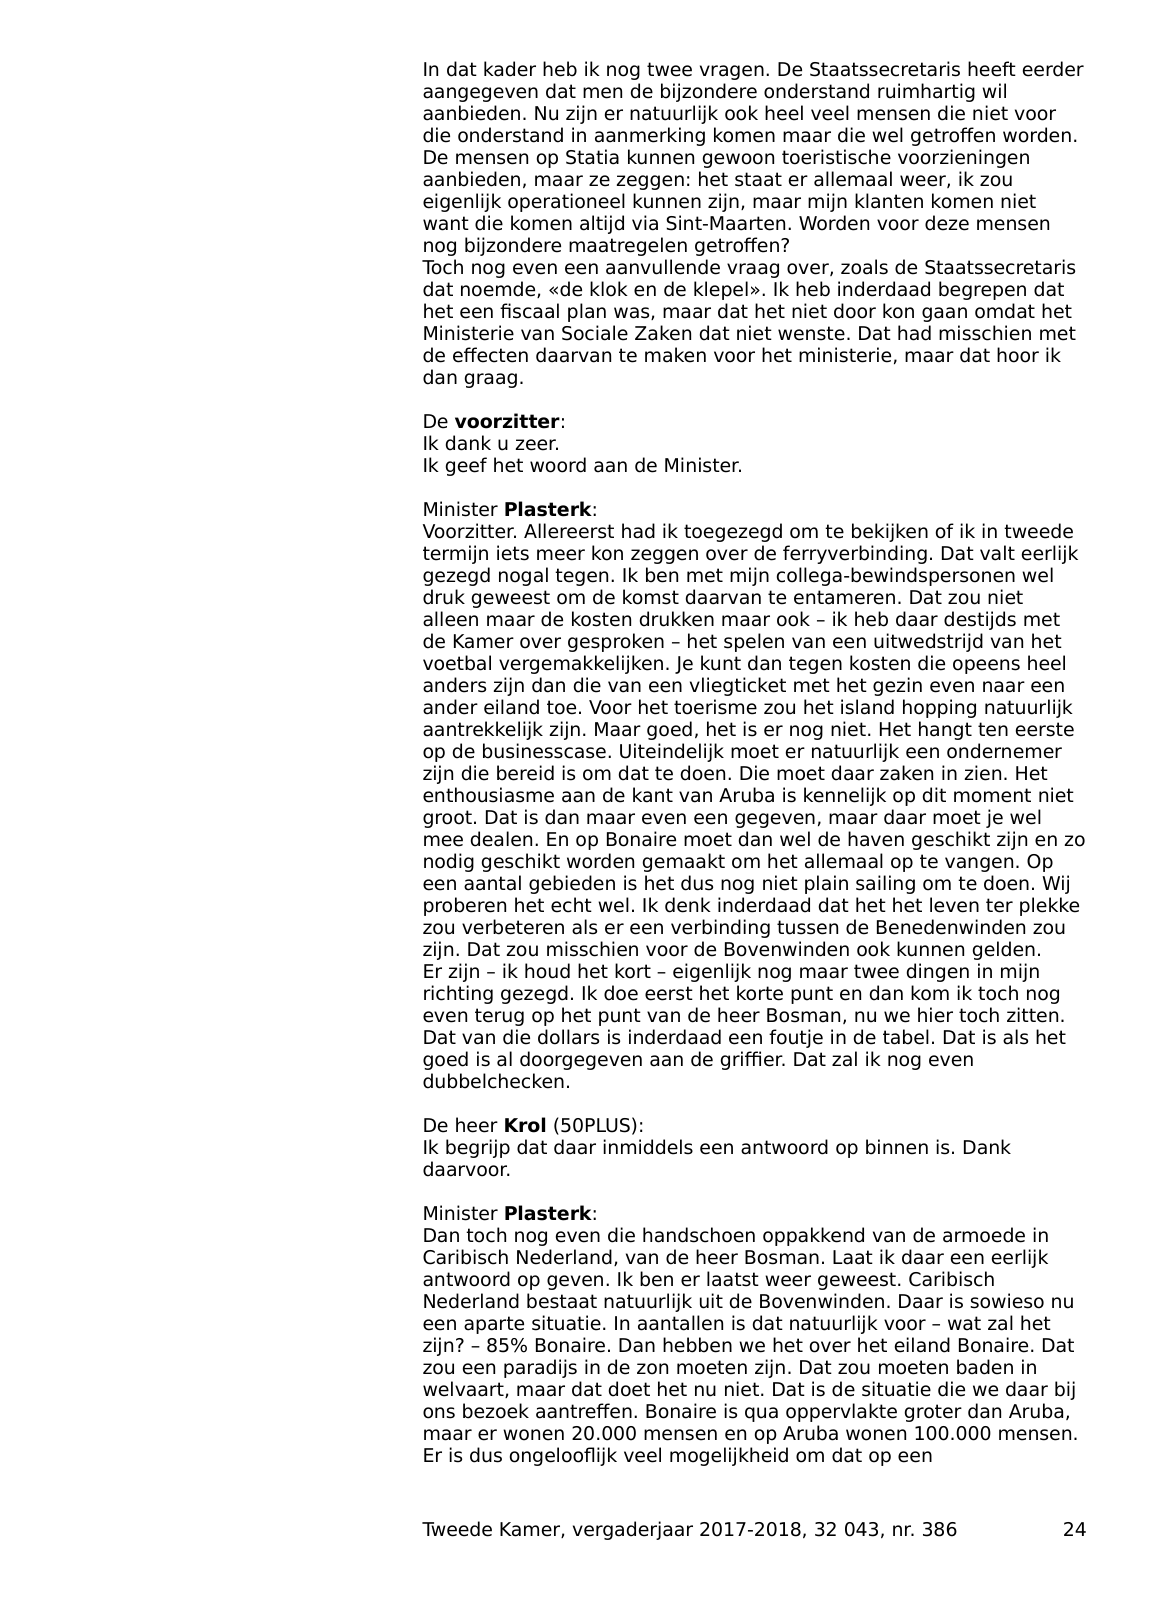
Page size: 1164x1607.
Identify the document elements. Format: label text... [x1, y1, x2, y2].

text Dan toch nog even die handschoen oppakkend van de armoede in Caribisch Nederland, van de heer Bosman. Laat ik daar een eerlijk antwoord op geven. Ik ben er laatst weer geweest. Caribisch Nederland bestaat natuurlijk uit de Bovenwinden. Daar is sowieso nu een aparte situatie. In aantallen is dat natuurlijk voor – wat zal het zijn? – 85% Bonaire. Dan hebben we het over het eiland Bonaire. Dat zou een paradijs in de zon moeten zijn. Dat zou moeten baden in welvaart, maar dat doet het nu niet. Dat is de situatie die we daar bij ons bezoek aantreffen. Bonaire is qua oppervlakte groter dan Aruba, maar er wonen 20.000 mensen en op Aruba wonen 100.000 mensen. Er is dus ongelooflijk veel mogelijkheid om dat op een [422, 1225, 1087, 1467]
text Minister Plasterk: [422, 499, 1087, 521]
text Ik dank u zeer. [422, 433, 1087, 455]
text Ik geef het woord aan de Minister. [422, 455, 1087, 477]
text De voorzitter: [422, 411, 1087, 433]
text Ik begrijp dat daar inmiddels een antwoord op binnen is. Dank daarvoor. [422, 1137, 1087, 1181]
text In dat kader heb ik nog twee vragen. De Staatssecretaris heeft eerder aangegeven dat men de bijzondere onderstand ruimhartig wil aanbieden. Nu zijn er natuurlijk ook heel veel mensen die niet voor die onderstand in aanmerking komen maar die wel getroffen worden. De mensen op Statia kunnen gewoon toeristische voorzieningen aanbieden, maar ze zeggen: het staat er allemaal weer, ik zou eigenlijk operationeel kunnen zijn, maar mijn klanten komen niet want die komen altijd via Sint-Maarten. Worden voor deze mensen nog bijzondere maatregelen getroffen? [422, 59, 1087, 257]
text Er zijn – ik houd het kort – eigenlijk nog maar twee dingen in mijn richting gezegd. Ik doe eerst het korte punt en dan kom ik toch nog even terug op het punt van de heer Bosman, nu we hier toch zitten. Dat van die dollars is inderdaad een foutje in de tabel. Dat is als het goed is al doorgegeven aan de griffier. Dat zal ik nog even dubbelchecken. [422, 961, 1087, 1092]
text Voorzitter. Allereerst had ik toegezegd om te bekijken of ik in tweede termijn iets meer kon zeggen over de ferryverbinding. Dat valt eerlijk gezegd nogal tegen. Ik ben met mijn collega-bewindspersonen wel druk geweest om de komst daarvan te entameren. Dat zou niet alleen maar de kosten drukken maar ook – ik heb daar destijds met de Kamer over gesproken – het spelen van een uitwedstrijd van het voetbal vergemakkelijken. Je kunt dan tegen kosten die opeens heel anders zijn dan die van een vliegticket met het gezin even naar een ander eiland toe. Voor het toerisme zou het island hopping natuurlijk aantrekkelijk zijn. Maar goed, het is er nog niet. Het hangt ten eerste op de businesscase. Uiteindelijk moet er natuurlijk een ondernemer zijn die bereid is om dat te doen. Die moet daar zaken in zien. Het enthousiasme aan de kant van Aruba is kennelijk op dit moment niet groot. Dat is dan maar even een gegeven, maar daar moet je wel mee dealen. En op Bonaire moet dan wel de haven geschikt zijn en zo nodig geschikt worden gemaakt om het allemaal op te vangen. Op een aantal gebieden is het dus nog niet plain sailing om te doen. Wij proberen het echt wel. Ik denk inderdaad dat het het leven ter plekke zou verbeteren als er een verbinding tussen de Benedenwinden zou zijn. Dat zou misschien voor de Bovenwinden ook kunnen gelden. [422, 521, 1087, 961]
text Minister Plasterk: [422, 1203, 1087, 1225]
text De heer Krol (50PLUS): [422, 1115, 1087, 1137]
text Toch nog even een aanvullende vraag over, zoals de Staatssecretaris dat noemde, «de klok en de klepel». Ik heb inderdaad begrepen dat het een fiscaal plan was, maar dat het niet door kon gaan omdat het Ministerie van Sociale Zaken dat niet wenste. Dat had misschien met de effecten daarvan te maken voor het ministerie, maar dat hoor ik dan graag. [422, 257, 1087, 389]
